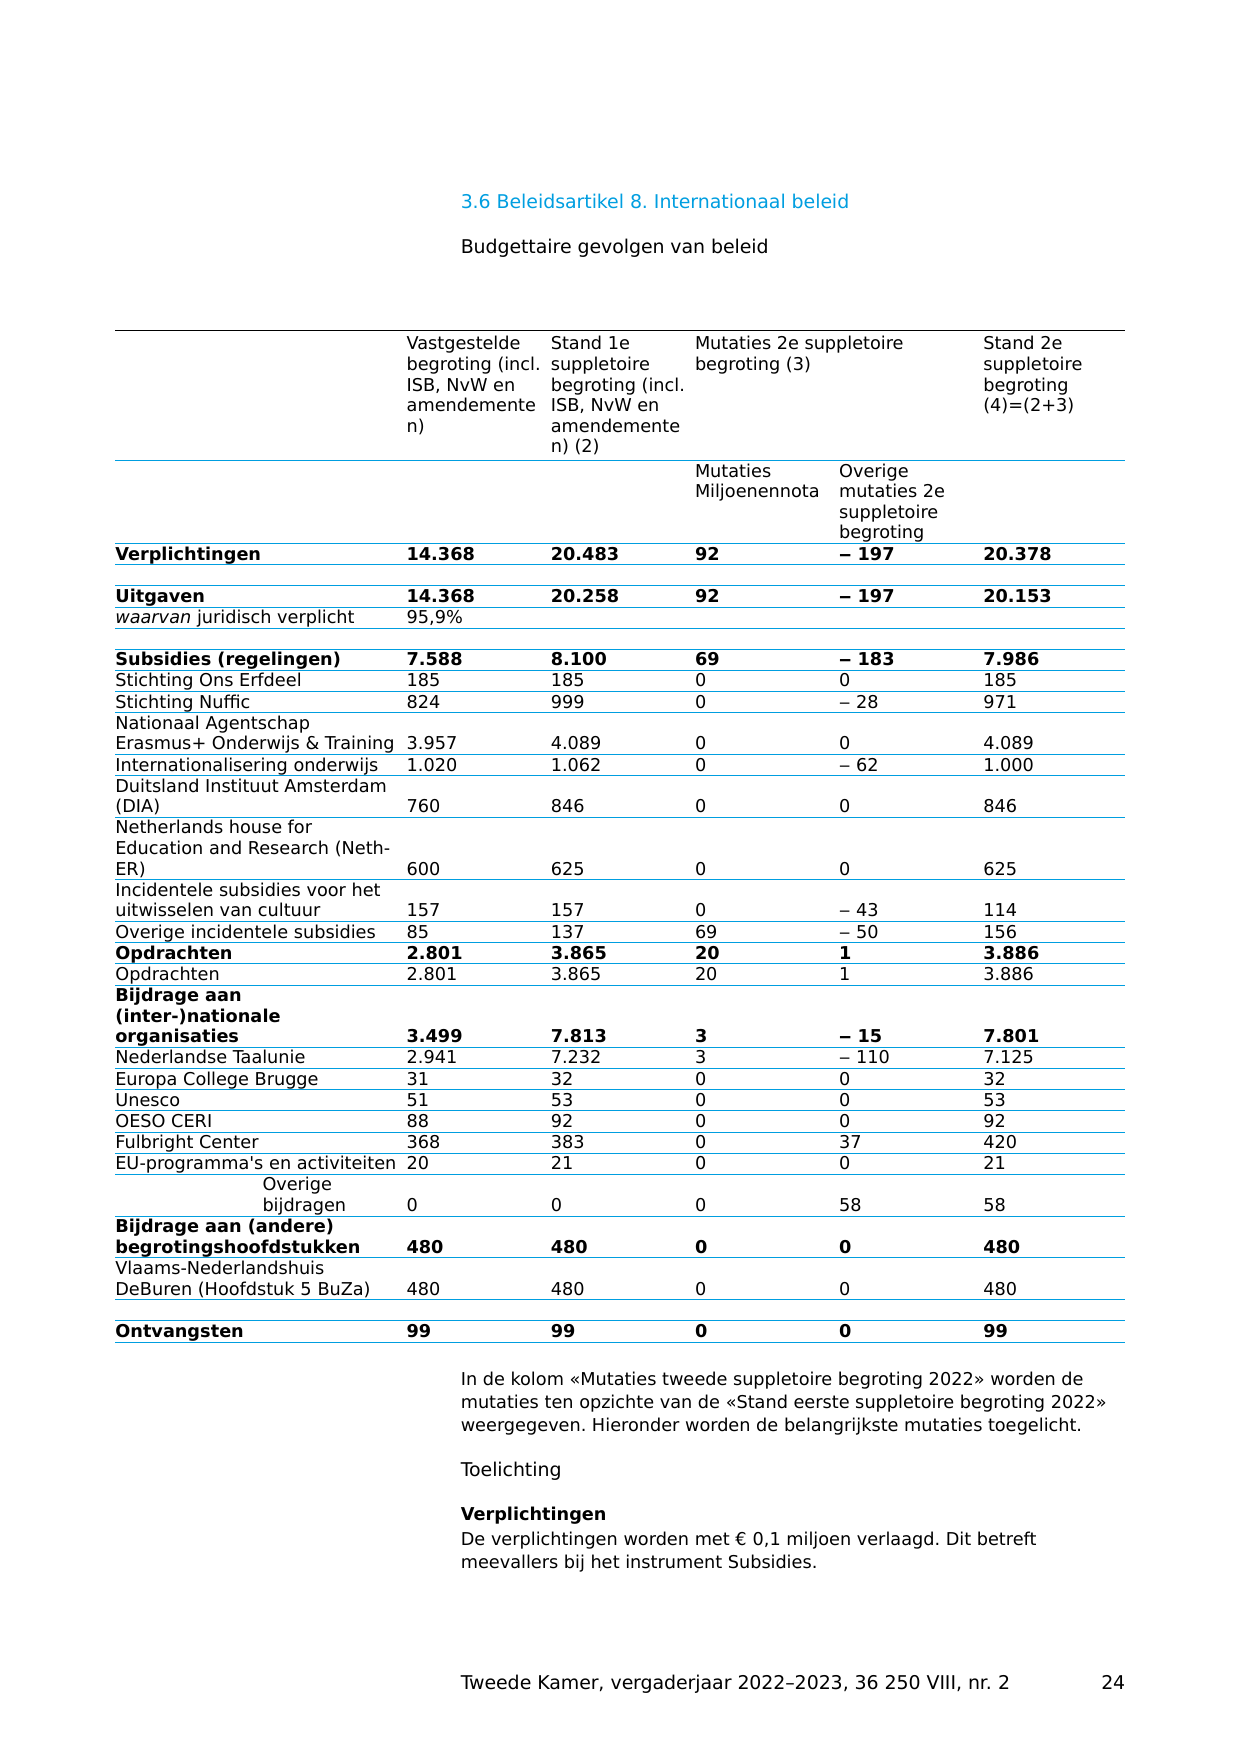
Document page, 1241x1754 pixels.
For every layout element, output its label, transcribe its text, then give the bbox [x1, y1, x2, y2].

table_cell ‒ 183 [836, 650, 980, 670]
table_cell [115, 1175, 259, 1216]
table_cell [836, 1300, 980, 1320]
table_cell 3 [692, 986, 836, 1047]
text De verplichtingen worden met € 0,1 miljoen verlaagd. Dit betreft meevallers bij het instrument Subsidies. [461, 1527, 1125, 1573]
table_cell 69 [692, 650, 836, 670]
table_cell 0 [836, 776, 980, 817]
table_cell [980, 629, 1125, 649]
table_cell 92 [692, 544, 836, 564]
table_cell 2.801 [404, 964, 548, 984]
table_cell [548, 608, 692, 628]
table_cell Stand 2e suppletoire begroting (4)=(2+3) [980, 331, 1125, 460]
table_cell 0 [836, 1321, 980, 1341]
table_cell 600 [404, 818, 548, 879]
table_cell [404, 565, 548, 585]
table_cell 69 [692, 922, 836, 942]
table_cell 21 [548, 1154, 692, 1174]
table_cell [115, 565, 259, 585]
table_cell [980, 608, 1125, 628]
table_cell Nederlandse Taalunie [115, 1048, 403, 1068]
table_cell 480 [548, 1217, 692, 1257]
table_cell 0 [692, 713, 836, 754]
table_cell 0 [836, 713, 980, 754]
table_cell 1.020 [404, 755, 548, 775]
table_cell 7.813 [548, 986, 692, 1047]
table_cell [404, 629, 548, 649]
table_header Tabel 15 Budgettaire gevolgen van beleid, beleidsartikel 8 (Tweede suppletoire begroting) (bedragen x € 1.000) [115, 282, 1125, 330]
table_cell 53 [980, 1090, 1125, 1110]
table_cell Stichting Nuffic [115, 692, 403, 712]
table_cell [692, 608, 836, 628]
table_cell 625 [548, 818, 692, 879]
table_cell 480 [980, 1258, 1125, 1299]
table_cell [115, 1300, 259, 1320]
table_cell 53 [548, 1090, 692, 1110]
table_cell 92 [548, 1111, 692, 1131]
table_cell ‒ 197 [836, 586, 980, 606]
table_cell [548, 1300, 692, 1320]
table_cell Stichting Ons Erfdeel [115, 671, 403, 691]
table_cell 0 [692, 1175, 836, 1216]
table_cell 31 [404, 1069, 548, 1089]
table_cell 3.957 [404, 713, 548, 754]
table_cell [980, 1300, 1125, 1320]
table_cell ‒ 50 [836, 922, 980, 942]
table_cell 3.499 [404, 986, 548, 1047]
table_cell [692, 629, 836, 649]
table_cell 0 [836, 1154, 980, 1174]
table_cell 7.986 [980, 650, 1125, 670]
table_cell [404, 461, 548, 543]
table_cell [115, 461, 259, 543]
table_cell 971 [980, 692, 1125, 712]
table_cell 0 [836, 818, 980, 879]
table_cell Internationalisering onderwijs [115, 755, 403, 775]
title 3.6 Beleidsartikel 8. Internationaal beleid [461, 191, 1125, 213]
table_cell 1 [836, 964, 980, 984]
table_cell Incidentele subsidies voor het uitwisselen van cultuur [115, 880, 403, 921]
table_cell 0 [404, 1175, 548, 1216]
table_cell 7.125 [980, 1048, 1125, 1068]
table_cell [980, 461, 1125, 543]
table_cell Ontvangsten [115, 1321, 403, 1341]
text In de kolom «Mutaties tweede suppletoire begroting 2022» worden de mutaties ten opzichte van de «Stand eerste suppletoire begroting 2022» weergegeven. Hieronder worden de belangrijkste mutaties toegelicht. [461, 1367, 1125, 1436]
table_cell 480 [404, 1258, 548, 1299]
table_cell Vastgestelde begroting (incl. ISB, NvW en amendementen) [404, 331, 548, 460]
table_cell [404, 1300, 548, 1320]
table_cell 20 [404, 1154, 548, 1174]
table_cell 157 [404, 880, 548, 921]
table_cell 3.886 [980, 943, 1125, 963]
table_cell EU-programma's en activiteiten [115, 1154, 403, 1174]
table_cell 0 [692, 1111, 836, 1131]
table_cell 0 [692, 692, 836, 712]
table_cell ‒ 28 [836, 692, 980, 712]
table_cell 480 [404, 1217, 548, 1257]
table_cell 4.089 [548, 713, 692, 754]
table_cell 99 [980, 1321, 1125, 1341]
table_cell ‒ 43 [836, 880, 980, 921]
table_cell ‒ 15 [836, 986, 980, 1047]
table_cell 0 [692, 776, 836, 817]
table_cell 185 [548, 671, 692, 691]
table_cell 383 [548, 1133, 692, 1153]
table_cell 0 [692, 1090, 836, 1110]
table_cell 137 [548, 922, 692, 942]
table_cell 3.886 [980, 964, 1125, 984]
table_cell 20 [692, 943, 836, 963]
table_cell 420 [980, 1133, 1125, 1153]
table_cell 2.801 [404, 943, 548, 963]
table_cell 95,9% [404, 608, 548, 628]
table_cell waarvan juridisch verplicht [115, 608, 403, 628]
table_cell Mutaties 2e suppletoire begroting (3) [692, 331, 980, 460]
table_cell 0 [548, 1175, 692, 1216]
title Toelichting [461, 1458, 1125, 1502]
table_cell 156 [980, 922, 1125, 942]
table_cell [259, 1300, 403, 1320]
table_cell 185 [404, 671, 548, 691]
table_cell 7.588 [404, 650, 548, 670]
table_cell 846 [548, 776, 692, 817]
table_cell Fulbright Center [115, 1133, 403, 1153]
table_cell 58 [980, 1175, 1125, 1216]
table_cell Overige bijdragen [259, 1175, 403, 1216]
table_cell [548, 565, 692, 585]
table_cell 88 [404, 1111, 548, 1131]
table_cell 846 [980, 776, 1125, 817]
table_cell 0 [692, 1217, 836, 1257]
table_cell 20.483 [548, 544, 692, 564]
table_cell 1.062 [548, 755, 692, 775]
text Verplichtingen [461, 1502, 1125, 1525]
table_cell 1 [836, 943, 980, 963]
table_cell 85 [404, 922, 548, 942]
table_cell Uitgaven [115, 586, 403, 606]
table_cell 20.378 [980, 544, 1125, 564]
table_cell 0 [692, 1154, 836, 1174]
table_cell 0 [836, 1258, 980, 1299]
table_cell 20.153 [980, 586, 1125, 606]
table_cell [115, 331, 259, 460]
table_cell 157 [548, 880, 692, 921]
table_cell 1.000 [980, 755, 1125, 775]
table_cell 7.801 [980, 986, 1125, 1047]
table_cell [692, 565, 836, 585]
table_cell Mutaties Miljoenennota [692, 461, 836, 543]
table_cell Netherlands house for Education and Research (Neth-ER) [115, 818, 403, 879]
table_cell 92 [692, 586, 836, 606]
table_cell [836, 608, 980, 628]
table_cell 14.368 [404, 544, 548, 564]
table_cell 7.232 [548, 1048, 692, 1068]
table_cell 0 [692, 755, 836, 775]
table_cell Nationaal Agentschap Erasmus+ Onderwijs & Training [115, 713, 403, 754]
table_cell Verplichtingen [115, 544, 403, 564]
table_cell 0 [836, 1111, 980, 1131]
table_cell 625 [980, 818, 1125, 879]
table_cell 0 [692, 1069, 836, 1089]
table_cell ‒ 110 [836, 1048, 980, 1068]
table_cell 0 [836, 671, 980, 691]
table_cell 0 [692, 1321, 836, 1341]
table_cell 14.368 [404, 586, 548, 606]
table_cell [692, 1300, 836, 1320]
table_cell [548, 461, 692, 543]
table_cell 480 [548, 1258, 692, 1299]
table_cell Opdrachten [115, 964, 403, 984]
table_cell Vlaams-Nederlandshuis DeBuren (Hoofdstuk 5 BuZa) [115, 1258, 403, 1299]
table_cell [836, 629, 980, 649]
table_cell [259, 461, 403, 543]
table_cell Bijdrage aan (andere) begrotingshoofdstukken [115, 1217, 403, 1257]
table_cell 3.865 [548, 943, 692, 963]
table_cell 20.258 [548, 586, 692, 606]
table_cell Overige mutaties 2e suppletoire begroting [836, 461, 980, 543]
table_cell 760 [404, 776, 548, 817]
table_cell 58 [836, 1175, 980, 1216]
table_cell 0 [692, 1133, 836, 1153]
table_cell 32 [548, 1069, 692, 1089]
table_cell Opdrachten [115, 943, 403, 963]
table_cell [548, 629, 692, 649]
table_cell Bijdrage aan (inter-)nationale organisaties [115, 986, 403, 1047]
table_cell 114 [980, 880, 1125, 921]
table_cell Subsidies (regelingen) [115, 650, 403, 670]
table_cell 21 [980, 1154, 1125, 1174]
table_cell Stand 1e suppletoire begroting (incl. ISB, NvW en amendementen) (2) [548, 331, 692, 460]
table_cell [259, 331, 403, 460]
table_cell 8.100 [548, 650, 692, 670]
table_cell 0 [836, 1217, 980, 1257]
table_cell Duitsland Instituut Amsterdam (DIA) [115, 776, 403, 817]
table_cell 368 [404, 1133, 548, 1153]
table_cell 0 [836, 1069, 980, 1089]
table_cell 824 [404, 692, 548, 712]
table_cell [836, 565, 980, 585]
table_cell 3.865 [548, 964, 692, 984]
table_cell 92 [980, 1111, 1125, 1131]
table_cell 0 [692, 1258, 836, 1299]
table_cell 999 [548, 692, 692, 712]
table_cell 20 [692, 964, 836, 984]
table_cell 37 [836, 1133, 980, 1153]
table_cell [980, 565, 1125, 585]
table_cell 99 [404, 1321, 548, 1341]
table_cell Europa College Brugge [115, 1069, 403, 1089]
table_cell Overige incidentele subsidies [115, 922, 403, 942]
table_cell 99 [548, 1321, 692, 1341]
table_cell 2.941 [404, 1048, 548, 1068]
table_cell 4.089 [980, 713, 1125, 754]
table_cell 0 [692, 671, 836, 691]
table_cell 3 [692, 1048, 836, 1068]
title Budgettaire gevolgen van beleid [461, 236, 1125, 258]
table_cell 480 [980, 1217, 1125, 1257]
table_cell 0 [692, 818, 836, 879]
table_cell [259, 629, 403, 649]
table_cell ‒ 197 [836, 544, 980, 564]
table_cell OESO CERI [115, 1111, 403, 1131]
table_cell 0 [836, 1090, 980, 1110]
table_cell [115, 629, 259, 649]
table_cell 32 [980, 1069, 1125, 1089]
table_cell 0 [692, 880, 836, 921]
table_cell ‒ 62 [836, 755, 980, 775]
table_cell 51 [404, 1090, 548, 1110]
table_cell Unesco [115, 1090, 403, 1110]
table_cell 185 [980, 671, 1125, 691]
table_cell [259, 565, 403, 585]
